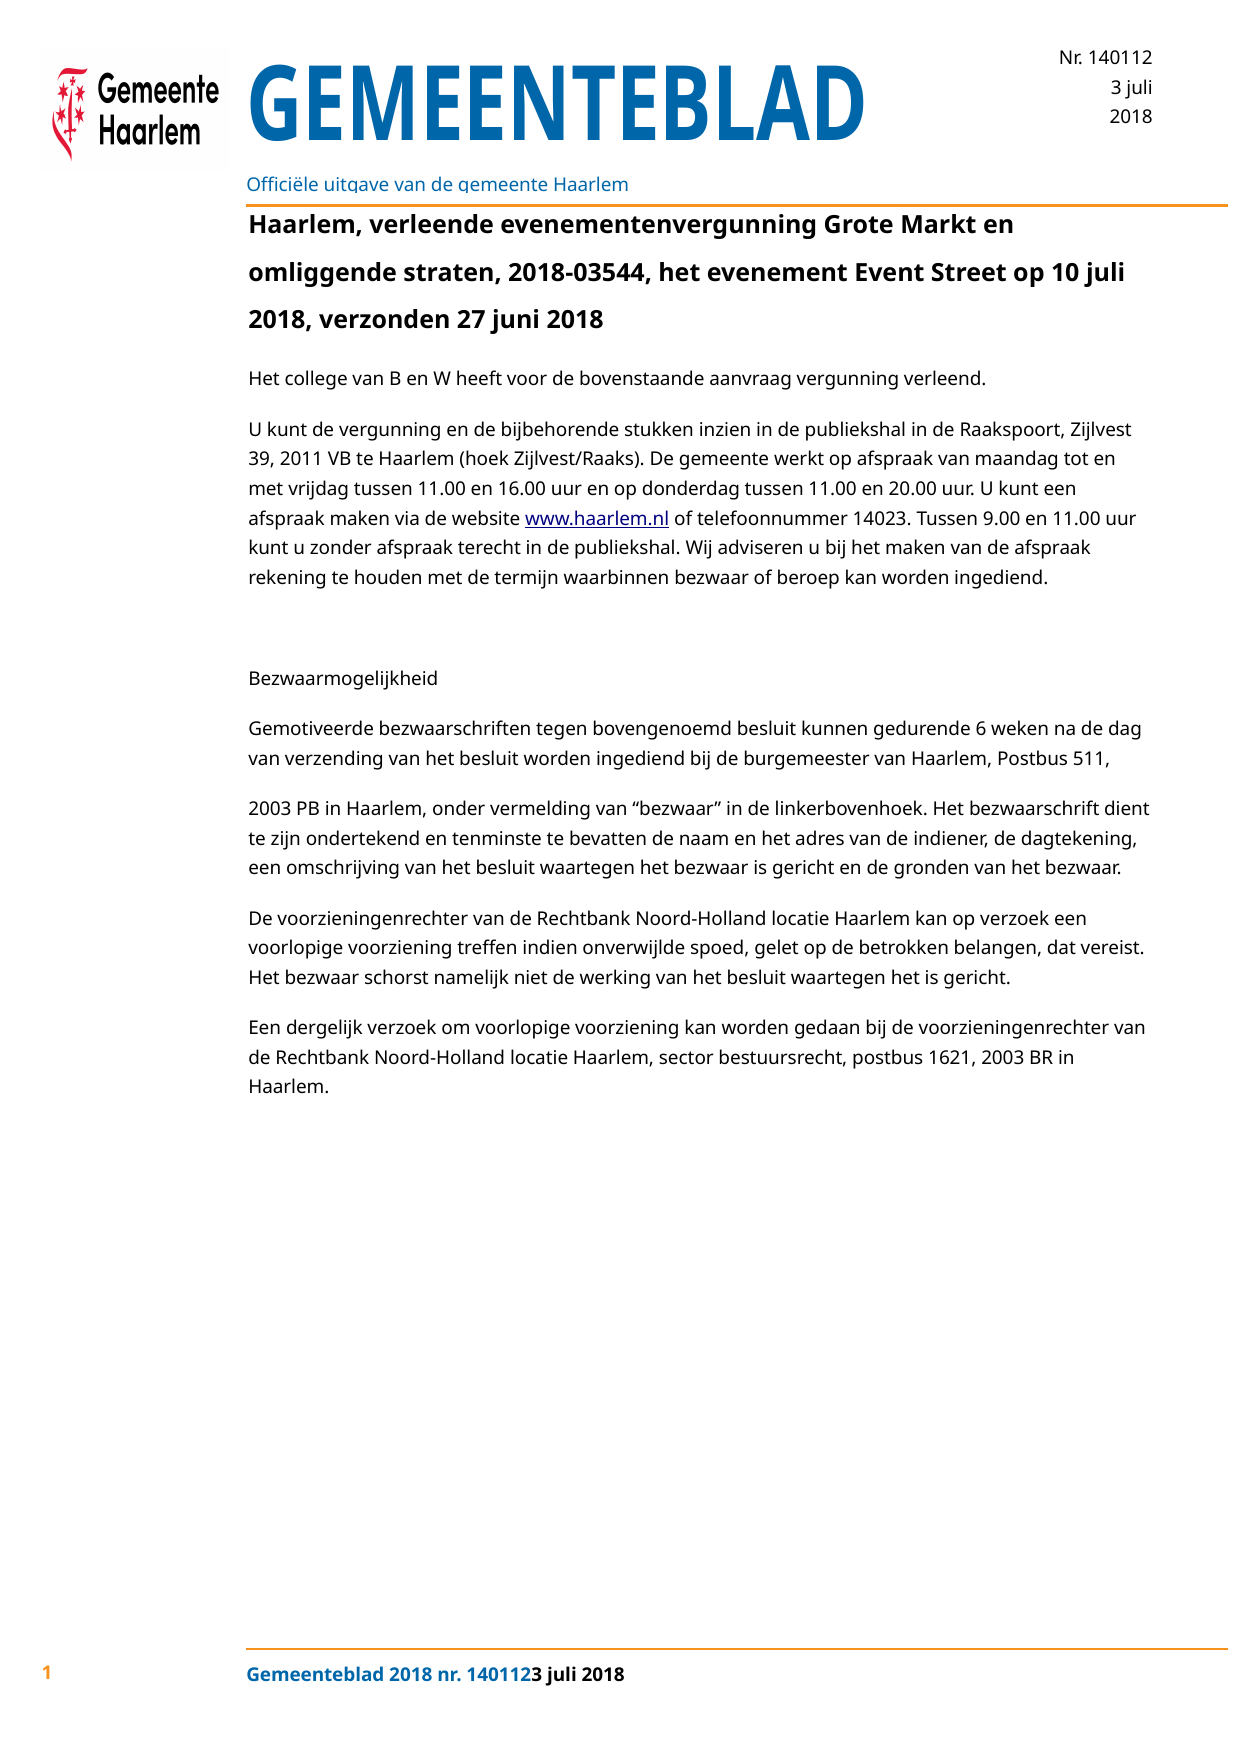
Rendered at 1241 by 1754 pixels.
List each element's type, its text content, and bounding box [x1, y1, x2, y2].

text 2003 PB in Haarlem, onder vermelding van “bezwaar” in de linkerbovenhoek. Het bezwaarschrift dient te zijn ondertekend en tenminste te bevatten de naam en het adres van de indiener, de dagtekening, een omschrijving van het besluit waartegen het bezwaar is gericht en de gronden van het bezwaar. [248, 795, 1152, 880]
picture [41, 47, 231, 172]
text De voorzieningenrechter van de Rechtbank Noord-Holland locatie Haarlem kan op verzoek een voorlopige voorziening treffen indien onverwijlde spoed, gelet op de betrokken belangen, dat vereist. Het bezwaar schorst namelijk niet de werking van het besluit waartegen het is gericht. [248, 905, 1152, 989]
text U kunt de vergunning en de bijbehorende stukken inzien in de publiekshal in de Raakspoort, Zijlvest 39, 2011 VB te Haarlem (hoek Zijlvest/Raaks). De gemeente werkt op afspraak van maandag tot en met vrijdag tussen 11.00 en 16.00 uur en op donderdag tussen 11.00 en 20.00 uur. U kunt een afspraak maken via de website www.haarlem.nl of telefoonnummer 14023. Tussen 9.00 en 11.00 uur kunt u zonder afspraak terecht in de publiekshal. Wij adviseren u bij het maken van de afspraak rekening te houden met de termijn waarbinnen bezwaar of beroep kan worden ingediend. [248, 416, 1152, 589]
text Een dergelijk verzoek om voorlopige voorziening kan worden gedaan bij de voorzieningenrechter van de Rechtbank Noord-Holland locatie Haarlem, sector bestuursrecht, postbus 1621, 2003 BR in Haarlem. [248, 1014, 1152, 1099]
text Haarlem, verleende evenementenvergunning Grote Markt en omliggende straten, 2018-03544, het evenement Event Street op 10 juli 2018, verzonden 27 juni 2018 [248, 207, 1152, 336]
text Bezwaarmogelijkheid [248, 665, 1152, 690]
text Gemotiveerde bezwaarschriften tegen bovengenoemd besluit kunnen gedurende 6 weken na de dag van verzending van het besluit worden ingediend bij de burgemeester van Haarlem, Postbus 511, [248, 715, 1152, 770]
text Het college van B en W heeft voor de bovenstaande aanvraag vergunning verleend. [248, 366, 1152, 391]
